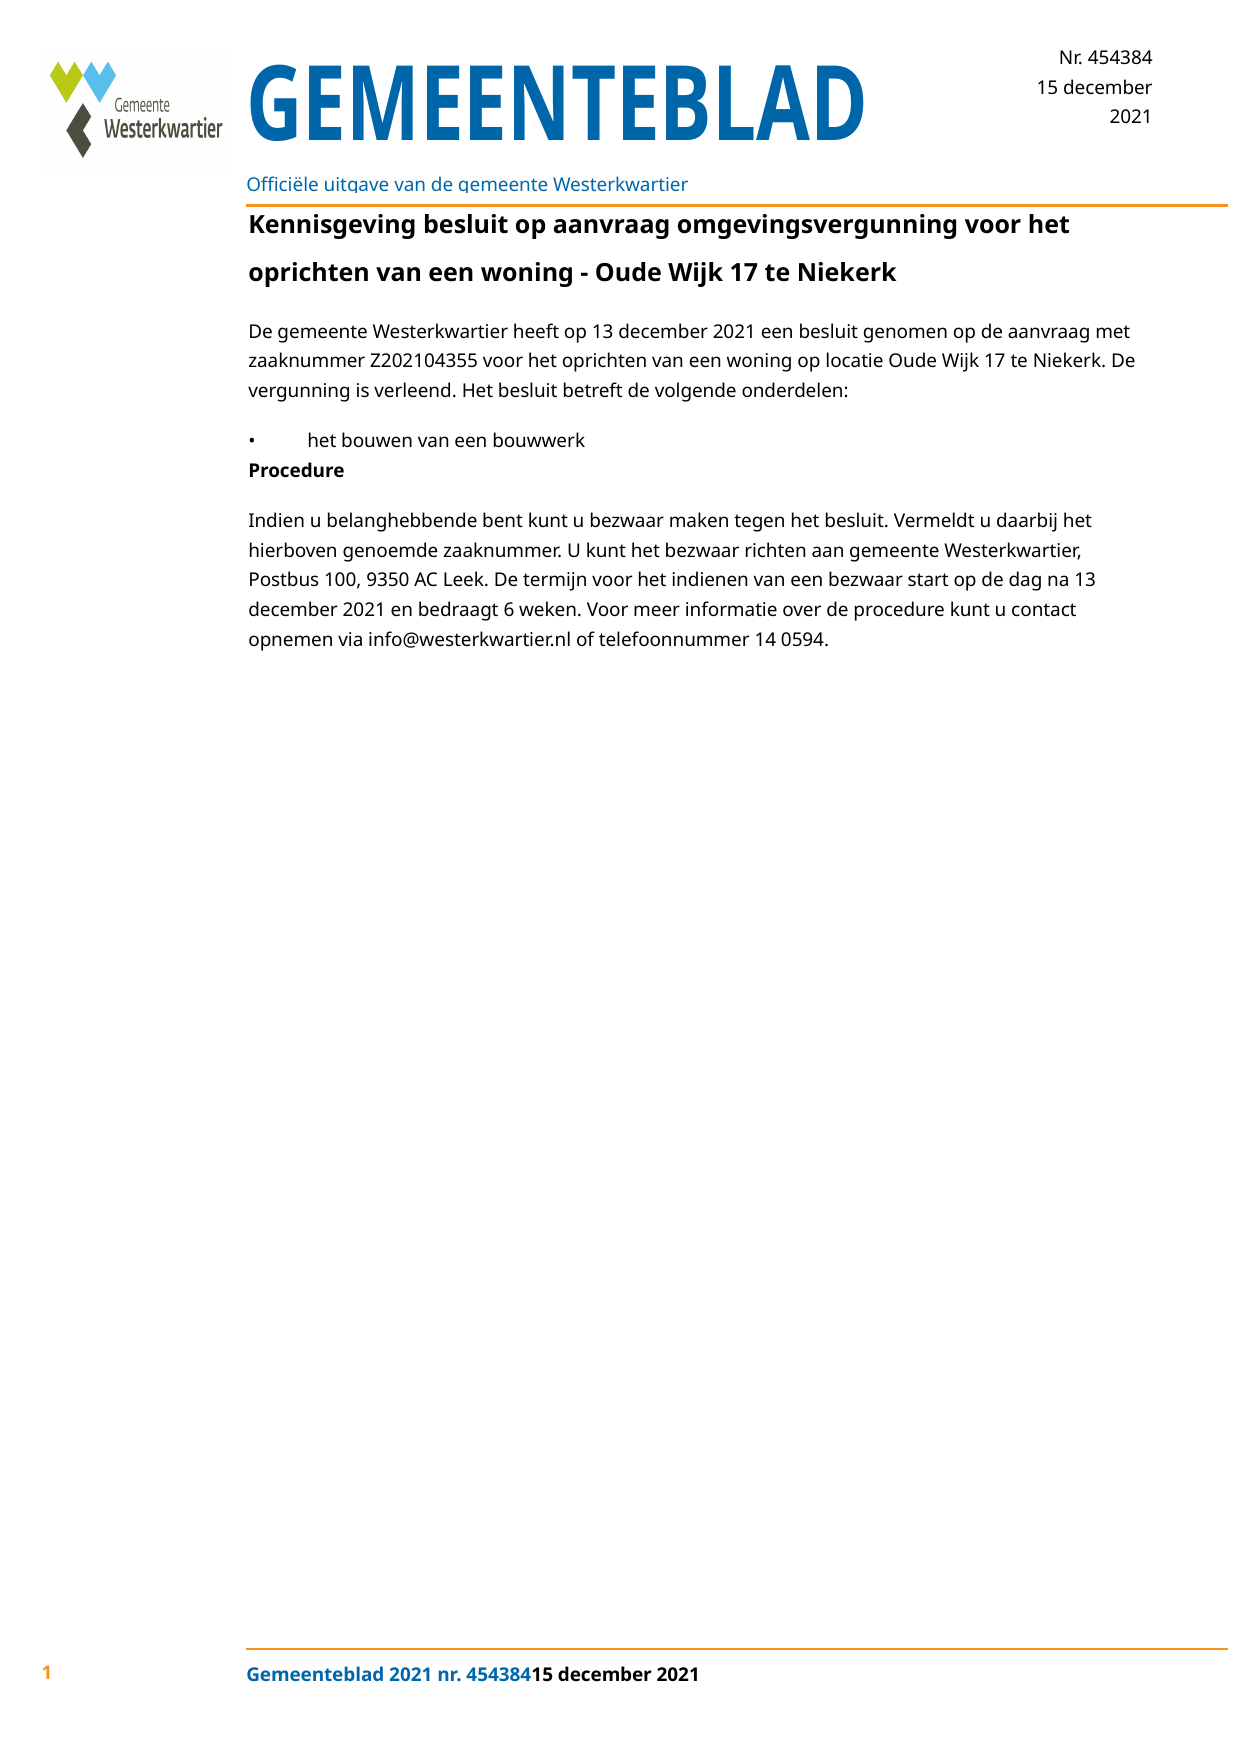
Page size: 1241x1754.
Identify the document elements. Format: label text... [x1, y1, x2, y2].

list het bouwen van een bouwwerk [248, 427, 1152, 453]
picture [41, 47, 231, 172]
text De gemeente Westerkwartier heeft op 13 december 2021 een besluit genomen op de aanvraag met zaaknummer Z202104355 voor het oprichten van een woning op locatie Oude Wijk 17 te Niekerk. De vergunning is verleend. Het besluit betreft de volgende onderdelen: [248, 318, 1152, 403]
text Indien u belanghebbende bent kunt u bezwaar maken tegen het besluit. Vermeldt u daarbij het hierboven genoemde zaaknummer. U kunt het bezwaar richten aan gemeente Westerkwartier, Postbus 100, 9350 AC Leek. De termijn voor het indienen van een bezwaar start op de dag na 13 december 2021 en bedraagt 6 weken. Voor meer informatie over de procedure kunt u contact opnemen via info@westerkwartier.nl of telefoonnummer 14 0594. [248, 507, 1152, 652]
text Procedure [248, 457, 1152, 483]
text Kennisgeving besluit op aanvraag omgevingsvergunning voor het oprichten van een woning - Oude Wijk 17 te Niekerk [248, 207, 1152, 288]
